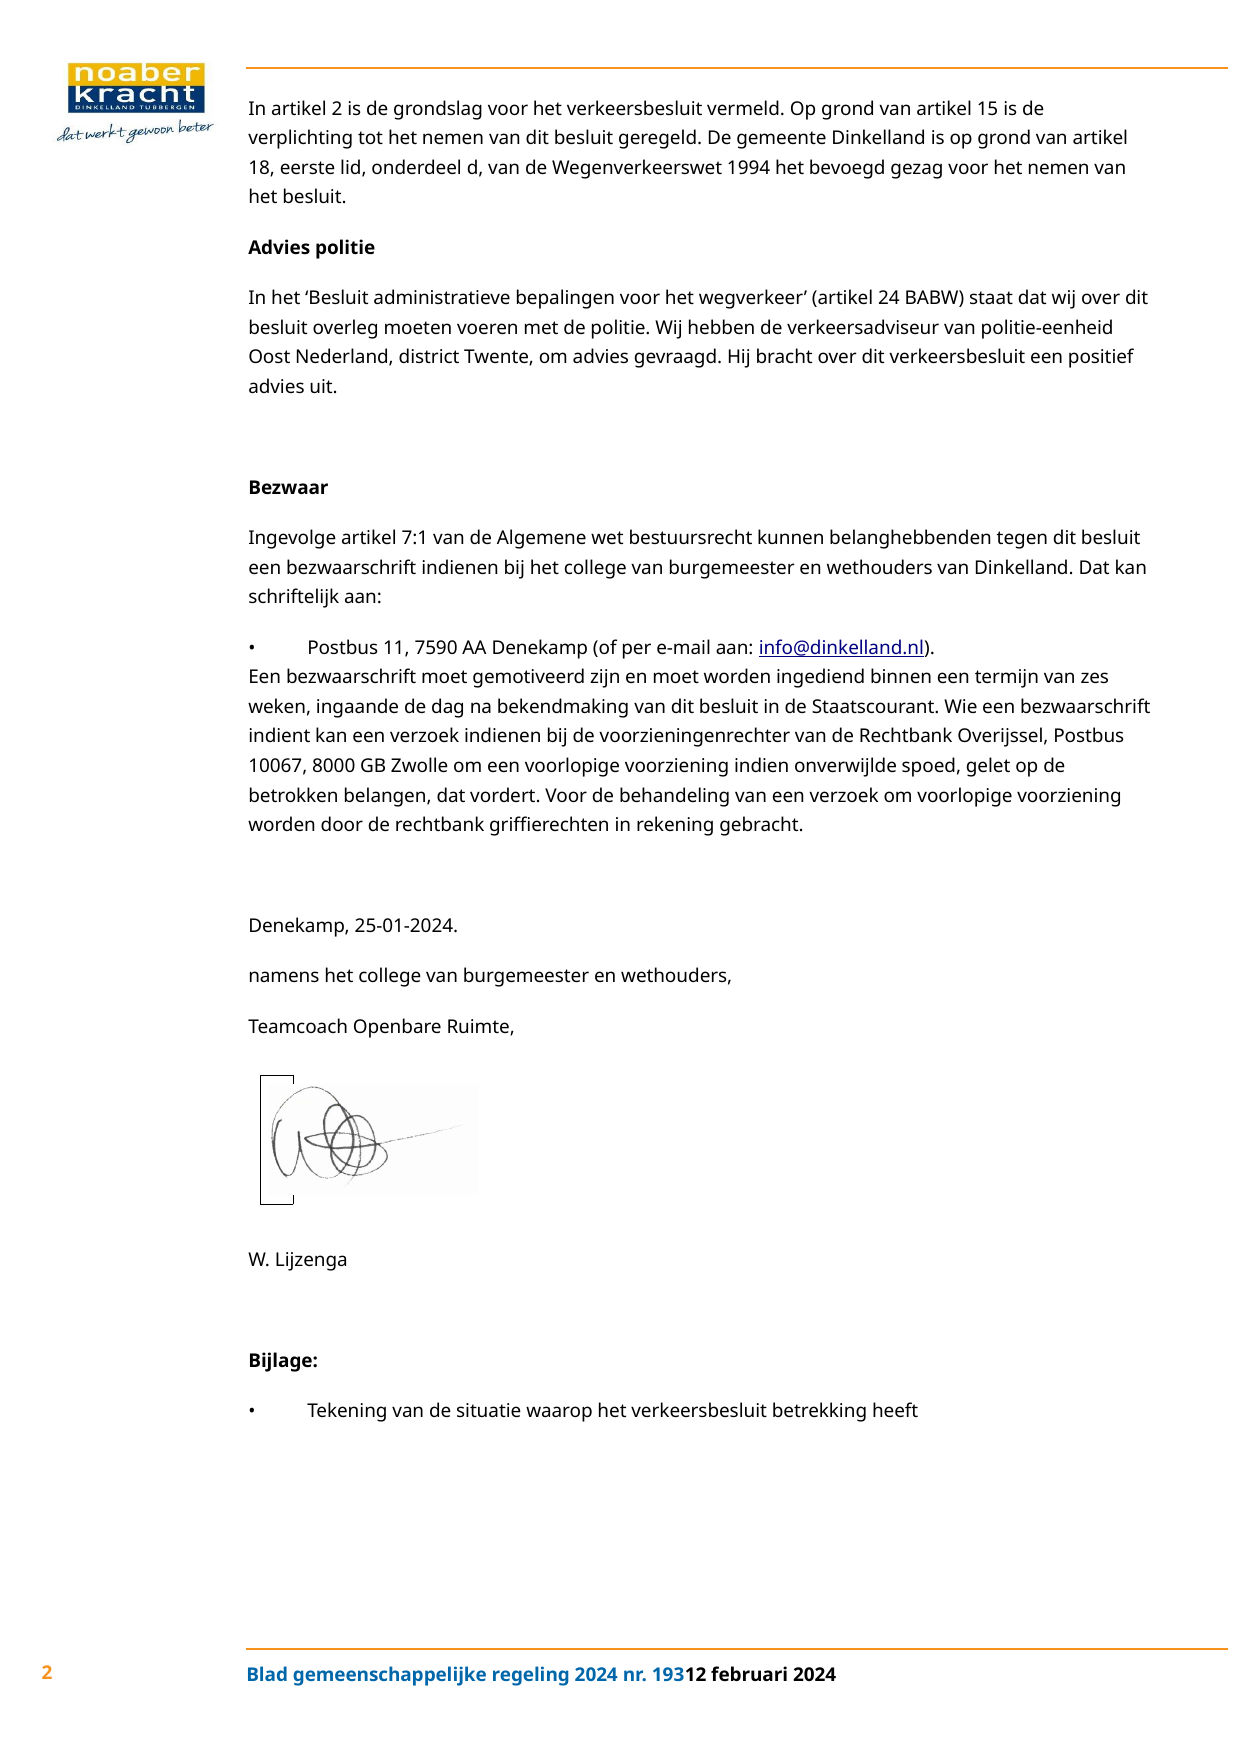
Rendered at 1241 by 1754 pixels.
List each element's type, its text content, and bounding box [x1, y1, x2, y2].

text In artikel 2 is de grondslag voor het verkeersbesluit vermeld. Op grond van artikel 15 is de verplichting tot het nemen van dit besluit geregeld. De gemeente Dinkelland is op grond van artikel 18, eerste lid, onderdeel d, van de Wegenverkeerswet 1994 het bevoegd gezag voor het nemen van het besluit. [248, 95, 1152, 209]
text Teamcoach Openbare Ruimte, [248, 1013, 1152, 1039]
list Postbus 11, 7590 AA Denekamp (of per e-mail aan: info@dinkelland.nl). [248, 634, 1152, 660]
text Bijlage: [248, 1347, 1152, 1372]
text Denekamp, 25-01-2024. [248, 912, 1152, 938]
text In het ‘Besluit administratieve bepalingen voor het wegverkeer’ (artikel 24 BABW) staat dat wij over dit besluit overleg moeten voeren met de politie. Wij hebben de verkeersadviseur van politie-eenheid Oost Nederland, district Twente, om advies gevraagd. Hij bracht over dit verkeersbesluit een positief advies uit. [248, 284, 1152, 399]
list Tekening van de situatie waarop het verkeersbesluit betrekking heeft [248, 1397, 1152, 1423]
text namens het college van burgemeester en wethouders, [248, 963, 1152, 988]
text Bezwaar [248, 474, 1152, 500]
picture [268, 1084, 479, 1195]
text W. Lijzenga [248, 1246, 1152, 1272]
text Advies politie [248, 234, 1152, 260]
picture [41, 47, 231, 172]
text Ingevolge artikel 7:1 van de Algemene wet bestuursrecht kunnen belanghebbenden tegen dit besluit een bezwaarschrift indienen bij het college van burgemeester en wethouders van Dinkelland. Dat kan schriftelijk aan: [248, 524, 1152, 609]
text Een bezwaarschrift moet gemotiveerd zijn en moet worden ingediend binnen een termijn van zes weken, ingaande de dag na bekendmaking van dit besluit in de Staatscourant. Wie een bezwaarschrift indient kan een verzoek indienen bij de voorzieningenrechter van de Rechtbank Overijssel, Postbus 10067, 8000 GB Zwolle om een voorlopige voorziening indien onverwijlde spoed, gelet op de betrokken belangen, dat vordert. Voor de behandeling van een verzoek om voorlopige voorziening worden door de rechtbank griffierechten in rekening gebracht. [248, 663, 1152, 837]
